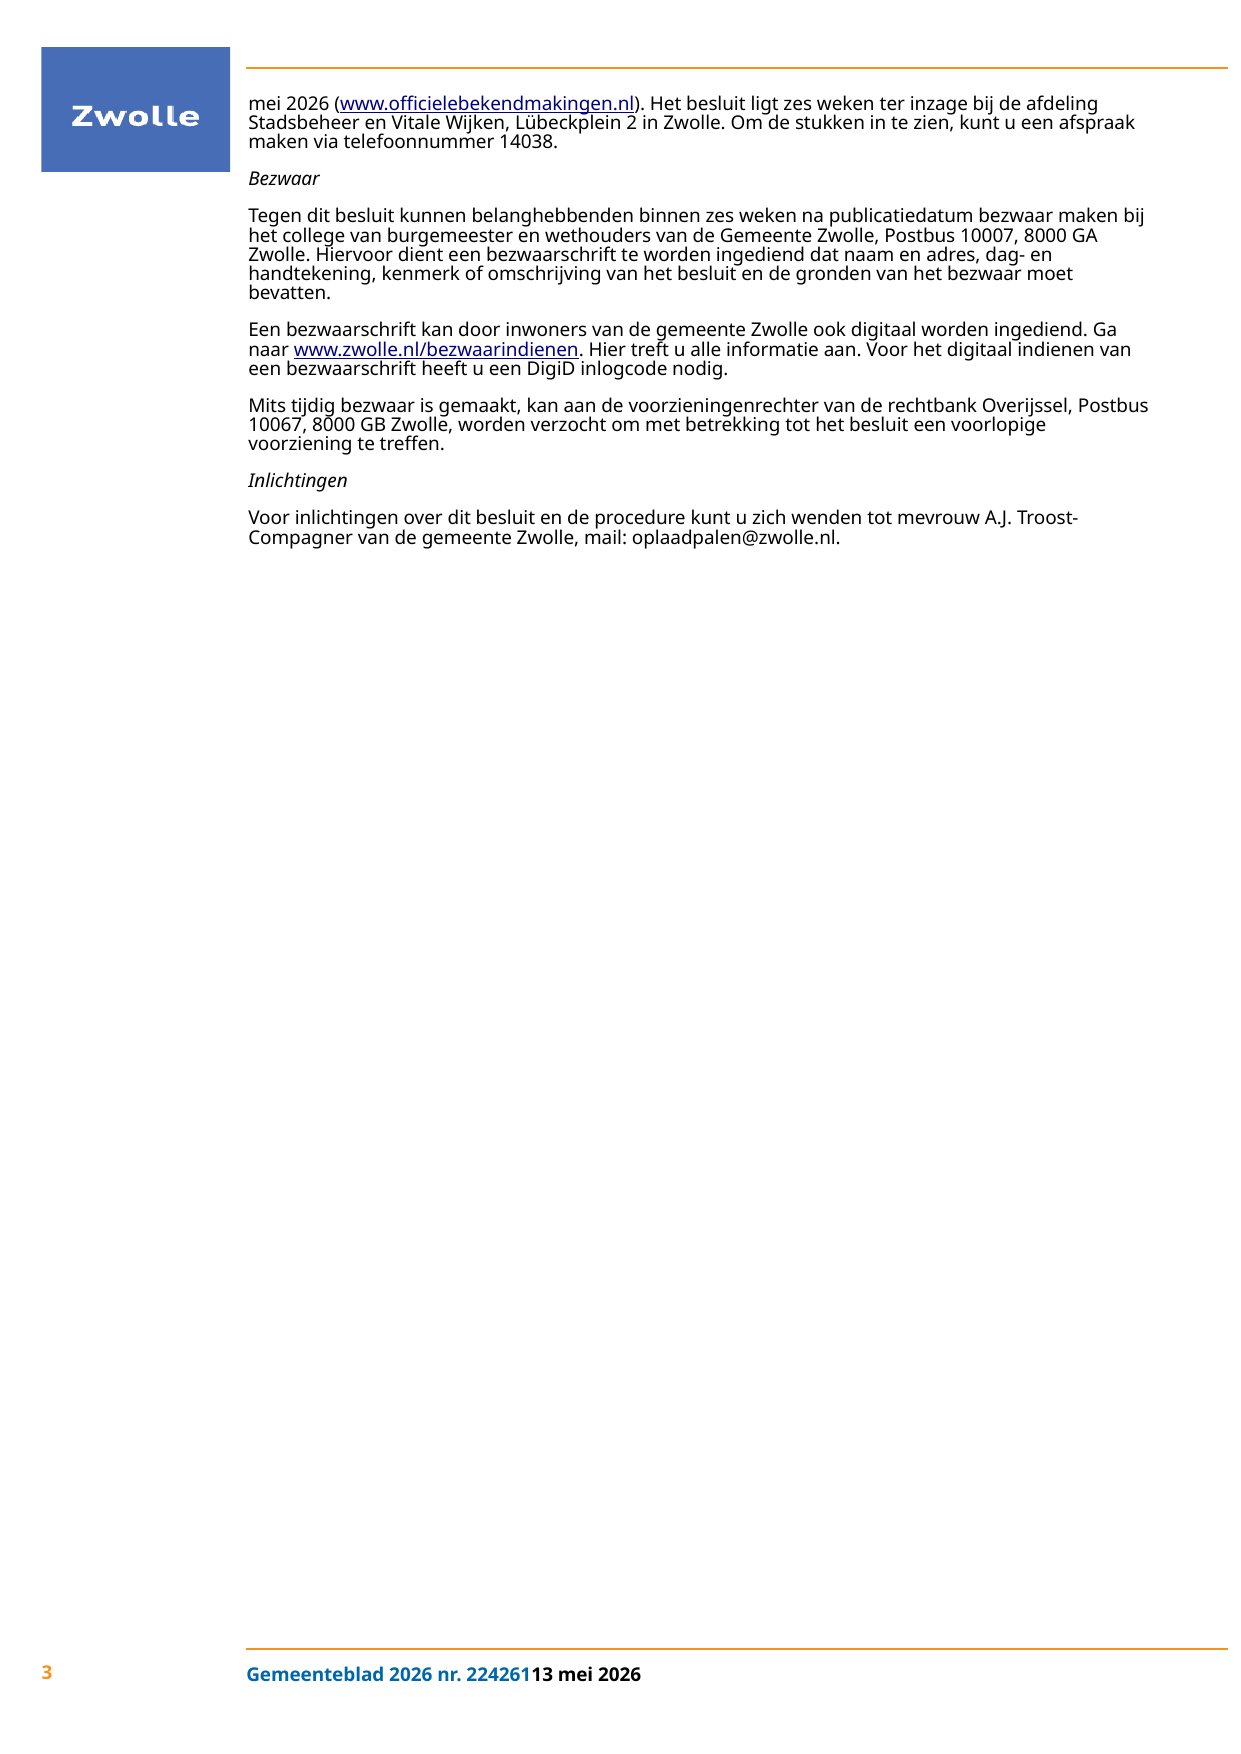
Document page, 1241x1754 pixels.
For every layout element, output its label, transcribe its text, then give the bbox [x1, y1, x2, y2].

text mei 2026 (www.officielebekendmakingen.nl). Het besluit ligt zes weken ter inzage bij de afdeling Stadsbeheer en Vitale Wijken, Lübeckplein 2 in Zwolle. Om de stukken in te zien, kunt u een afspraak maken via telefoonnummer 14038. [248, 95, 1152, 153]
text Bezwaar [248, 170, 1152, 189]
text Een bezwaarschrift kan door inwoners van de gemeente Zwolle ook digitaal worden ingediend. Ga naar www.zwolle.nl/bezwaarindienen. Hier treft u alle informatie aan. Voor het digitaal indienen van een bezwaarschrift heeft u een DigiD inlogcode nodig. [248, 321, 1152, 379]
text Tegen dit besluit kunnen belanghebbenden binnen zes weken na publicatiedatum bezwaar maken bij het college van burgemeester en wethouders van de Gemeente Zwolle, Postbus 10007, 8000 GA Zwolle. Hiervoor dient een bezwaarschrift te worden ingediend dat naam en adres, dag- en handtekening, kenmerk of omschrijving van het besluit en de gronden van het bezwaar moet bevatten. [248, 207, 1152, 304]
text Mits tijdig bezwaar is gemaakt, kan aan de voorzieningenrechter van de rechtbank Overijssel, Postbus 10067, 8000 GB Zwolle, worden verzocht om met betrekking tot het besluit een voorlopige voorziening te treffen. [248, 397, 1152, 455]
picture [41, 47, 231, 172]
text Inlichtingen [248, 472, 1152, 492]
text Voor inlichtingen over dit besluit en de procedure kunt u zich wenden tot mevrouw A.J. Troost-Compagner van de gemeente Zwolle, mail: oplaadpalen@zwolle.nl. [248, 509, 1152, 548]
